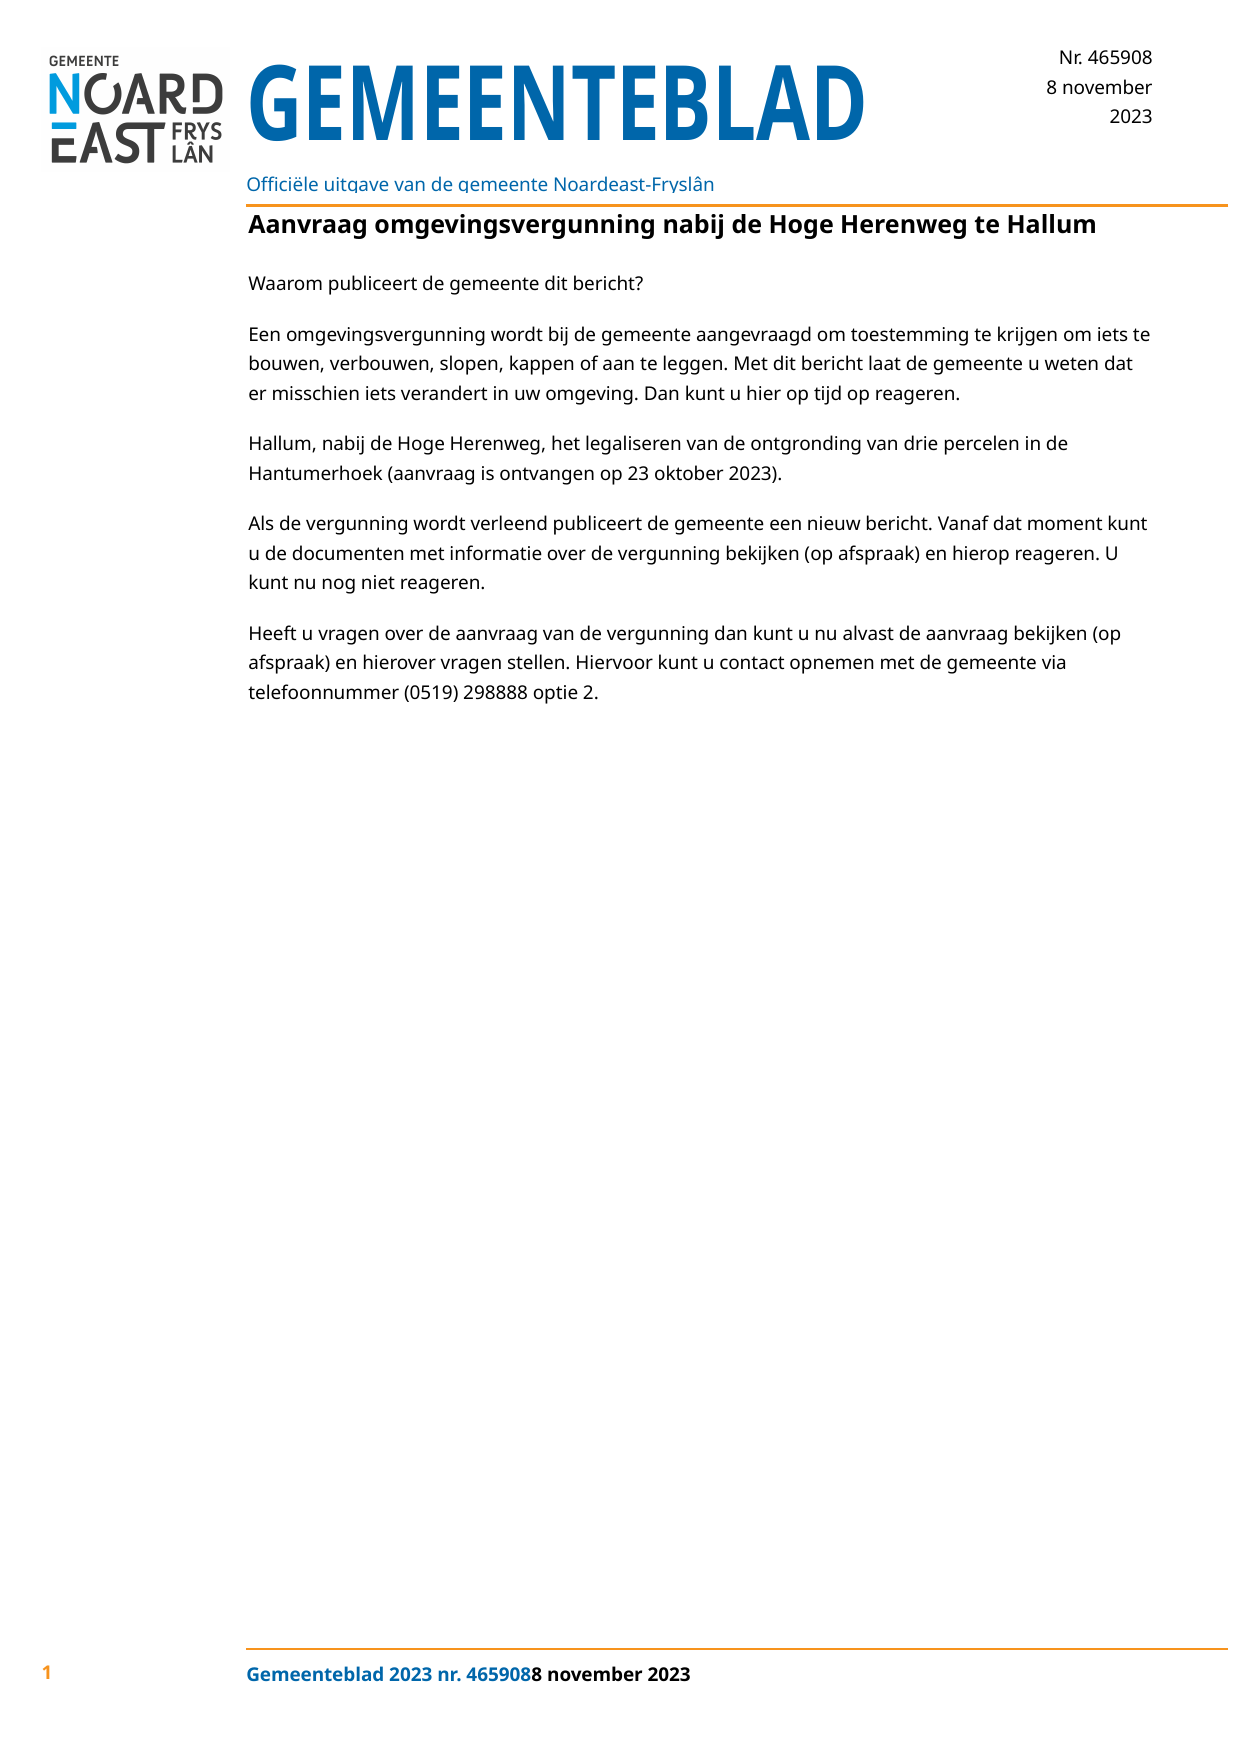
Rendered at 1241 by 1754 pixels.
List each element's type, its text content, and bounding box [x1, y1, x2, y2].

text Aanvraag omgevingsvergunning nabij de Hoge Herenweg te Hallum [248, 207, 1152, 241]
text Als de vergunning wordt verleend publiceert de gemeente een nieuw bericht. Vanaf dat moment kunt u de documenten met informatie over de vergunning bekijken (op afspraak) en hierop reageren. U kunt nu nog niet reageren. [248, 510, 1152, 595]
picture [41, 47, 231, 172]
text Heeft u vragen over de aanvraag van de vergunning dan kunt u nu alvast de aanvraag bekijken (op afspraak) en hierover vragen stellen. Hiervoor kunt u contact opnemen met de gemeente via telefoonnummer (0519) 298888 optie 2. [248, 620, 1152, 705]
text Waarom publiceert de gemeente dit bericht? [248, 270, 1152, 296]
text Hallum, nabij de Hoge Herenweg, het legaliseren van de ontgronding van drie percelen in de Hantumerhoek (aanvraag is ontvangen op 23 oktober 2023). [248, 430, 1152, 486]
text Een omgevingsvergunning wordt bij de gemeente aangevraagd om toestemming te krijgen om iets te bouwen, verbouwen, slopen, kappen of aan te leggen. Met dit bericht laat de gemeente u weten dat er misschien iets verandert in uw omgeving. Dan kunt u hier op tijd op reageren. [248, 321, 1152, 406]
